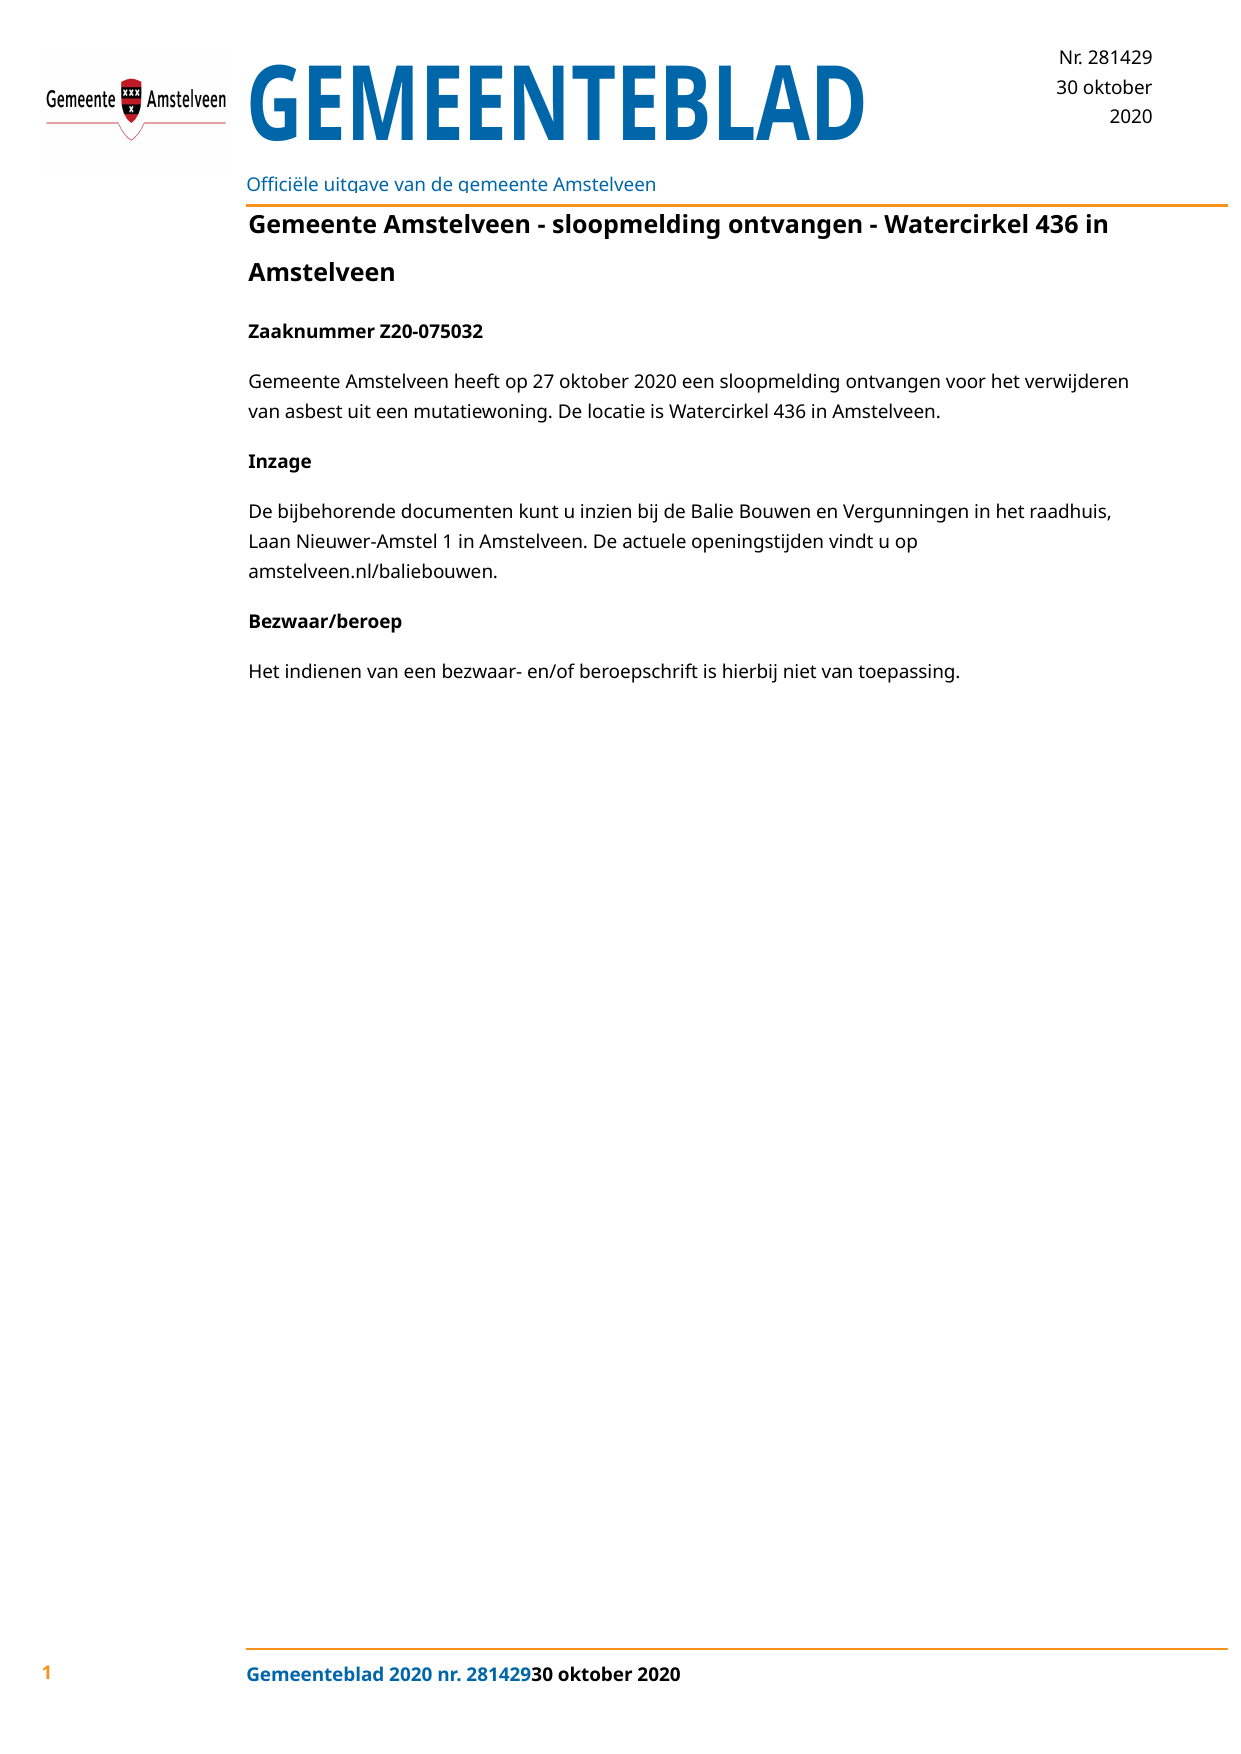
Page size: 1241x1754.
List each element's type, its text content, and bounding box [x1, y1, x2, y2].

text Gemeente Amstelveen - sloopmelding ontvangen - Watercirkel 436 in Amstelveen [248, 207, 1152, 288]
text Gemeente Amstelveen heeft op 27 oktober 2020 een sloopmelding ontvangen voor het verwijderen van asbest uit een mutatiewoning. De locatie is Watercirkel 436 in Amstelveen. [248, 368, 1152, 424]
text Bezwaar/beroep [248, 608, 1152, 634]
text De bijbehorende documenten kunt u inzien bij de Balie Bouwen en Vergunningen in het raadhuis, Laan Nieuwer-Amstel 1 in Amstelveen. De actuele openingstijden vindt u op amstelveen.nl/baliebouwen. [248, 499, 1152, 584]
text Het indienen van een bezwaar- en/of beroepschrift is hierbij niet van toepassing. [248, 659, 1152, 684]
picture [41, 47, 231, 172]
text Zaaknummer Z20-075032 [248, 318, 1152, 344]
text Inzage [248, 448, 1152, 474]
